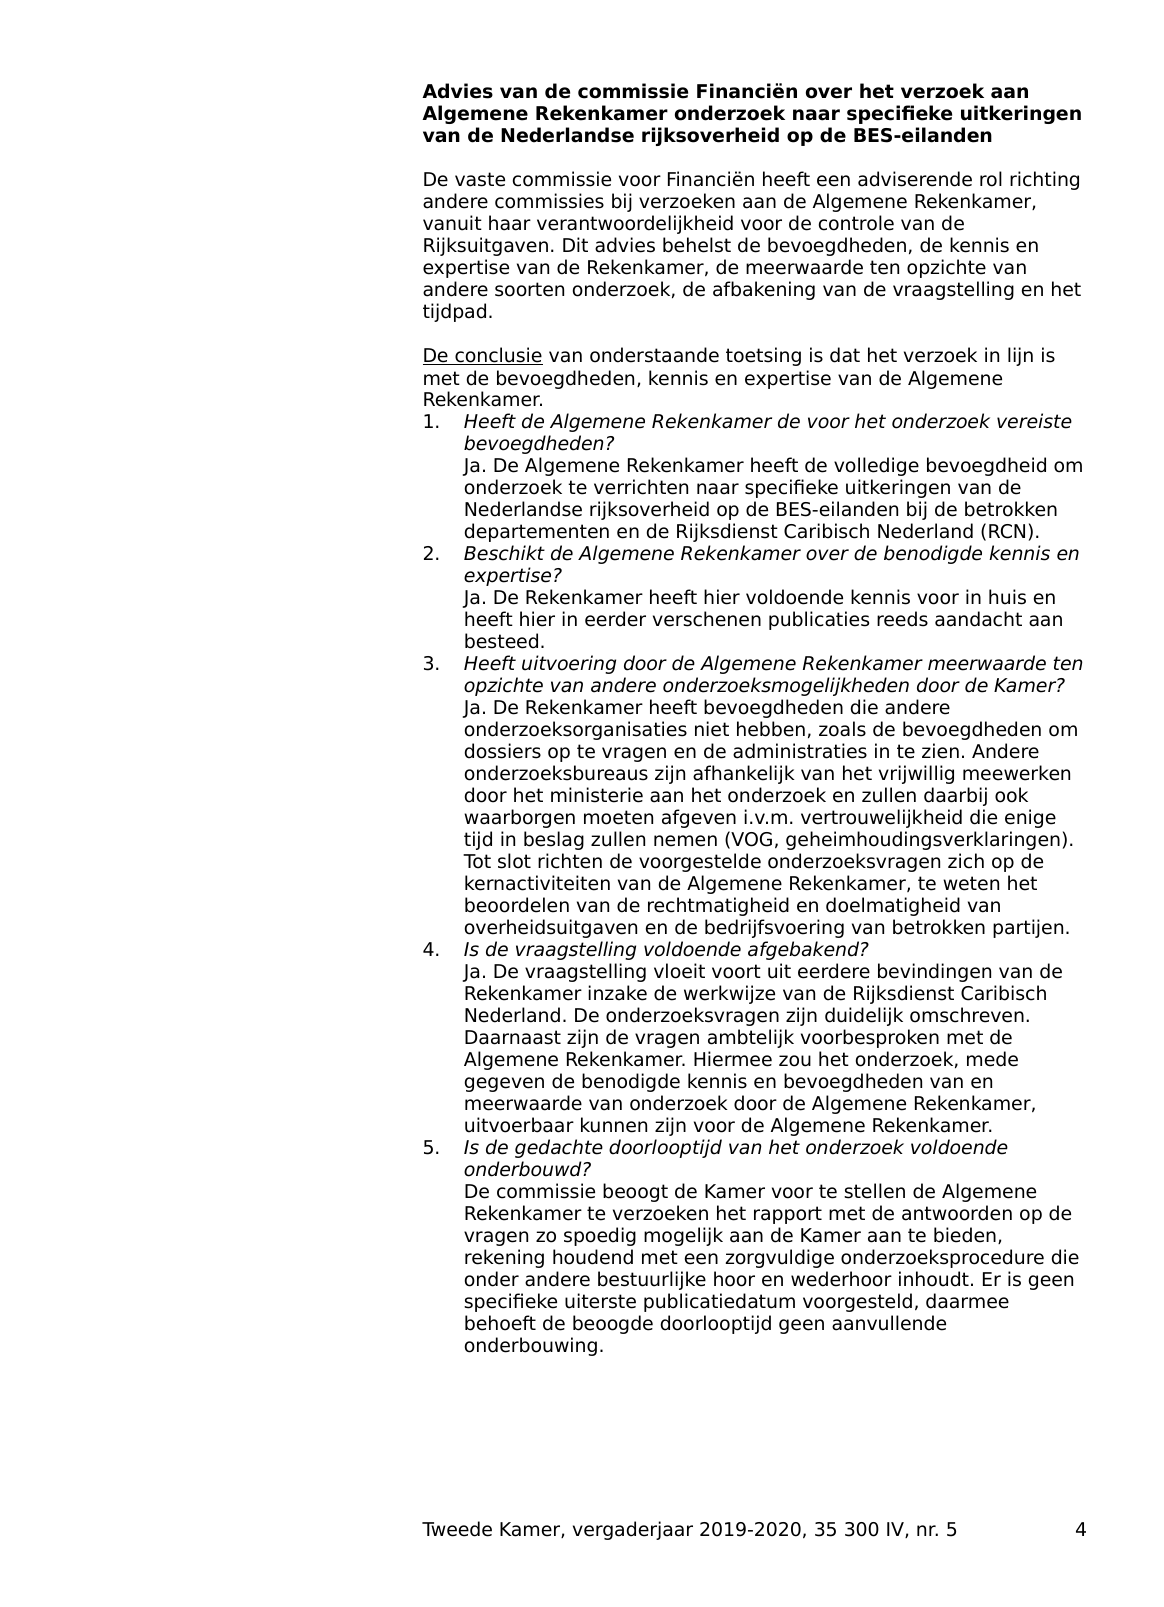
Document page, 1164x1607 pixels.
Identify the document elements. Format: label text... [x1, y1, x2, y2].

subtitle Advies van de commissie Financiën over het verzoek aan Algemene Rekenkamer onderzoek naar specifieke uitkeringen van de Nederlandse rijksoverheid op de BES-eilanden [422, 81, 1087, 147]
text De vaste commissie voor Financiën heeft een adviserende rol richting andere commissies bij verzoeken aan de Algemene Rekenkamer, vanuit haar verantwoordelijkheid voor de controle van de Rijksuitgaven. Dit advies behelst de bevoegdheden, de kennis en expertise van de Rekenkamer, de meerwaarde ten opzichte van andere soorten onderzoek, de afbakening van de vraagstelling en het tijdpad. [422, 169, 1087, 323]
text De conclusie van onderstaande toetsing is dat het verzoek in lijn is met de bevoegdheden, kennis en expertise van de Algemene Rekenkamer. [422, 345, 1087, 411]
text Ja. De Rekenkamer heeft hier voldoende kennis voor in huis en heeft hier in eerder verschenen publicaties reeds aandacht aan besteed. [464, 587, 1087, 653]
text De commissie beoogt de Kamer voor te stellen de Algemene Rekenkamer te verzoeken het rapport met de antwoorden op de vragen zo spoedig mogelijk aan de Kamer aan te bieden, rekening houdend met een zorgvuldige onderzoeksprocedure die onder andere bestuurlijke hoor en wederhoor inhoudt. Er is geen specifieke uiterste publicatiedatum voorgesteld, daarmee behoeft de beoogde doorlooptijd geen aanvullende onderbouwing. [464, 1181, 1087, 1356]
text 3. Heeft uitvoering door de Algemene Rekenkamer meerwaarde ten opzichte van andere onderzoeksmogelijkheden door de Kamer? [422, 653, 1087, 697]
text 1. Heeft de Algemene Rekenkamer de voor het onderzoek vereiste bevoegdheden? [422, 411, 1087, 455]
text Ja. De vraagstelling vloeit voort uit eerdere bevindingen van de Rekenkamer inzake de werkwijze van de Rijksdienst Caribisch Nederland. De onderzoeksvragen zijn duidelijk omschreven. Daarnaast zijn de vragen ambtelijk voorbesproken met de Algemene Rekenkamer. Hiermee zou het onderzoek, mede gegeven de benodigde kennis en bevoegdheden van en meerwaarde van onderzoek door de Algemene Rekenkamer, uitvoerbaar kunnen zijn voor de Algemene Rekenkamer. [464, 961, 1087, 1137]
text 2. Beschikt de Algemene Rekenkamer over de benodigde kennis en expertise? [422, 543, 1087, 587]
text 5. Is de gedachte doorlooptijd van het onderzoek voldoende onderbouwd? [422, 1137, 1087, 1181]
text Ja. De Algemene Rekenkamer heeft de volledige bevoegdheid om onderzoek te verrichten naar specifieke uitkeringen van de Nederlandse rijksoverheid op de BES-eilanden bij de betrokken departementen en de Rijksdienst Caribisch Nederland (RCN). [464, 455, 1087, 543]
text 4. Is de vraagstelling voldoende afgebakend? [422, 939, 1087, 961]
text Ja. De Rekenkamer heeft bevoegdheden die andere onderzoeksorganisaties niet hebben, zoals de bevoegdheden om dossiers op te vragen en de administraties in te zien. Andere onderzoeksbureaus zijn afhankelijk van het vrijwillig meewerken door het ministerie aan het onderzoek en zullen daarbij ook waarborgen moeten afgeven i.v.m. vertrouwelijkheid die enige tijd in beslag zullen nemen (VOG, geheimhoudingsverklaringen). Tot slot richten de voorgestelde onderzoeksvragen zich op de kernactiviteiten van de Algemene Rekenkamer, te weten het beoordelen van de rechtmatigheid en doelmatigheid van overheidsuitgaven en de bedrijfsvoering van betrokken partijen. [464, 697, 1087, 939]
